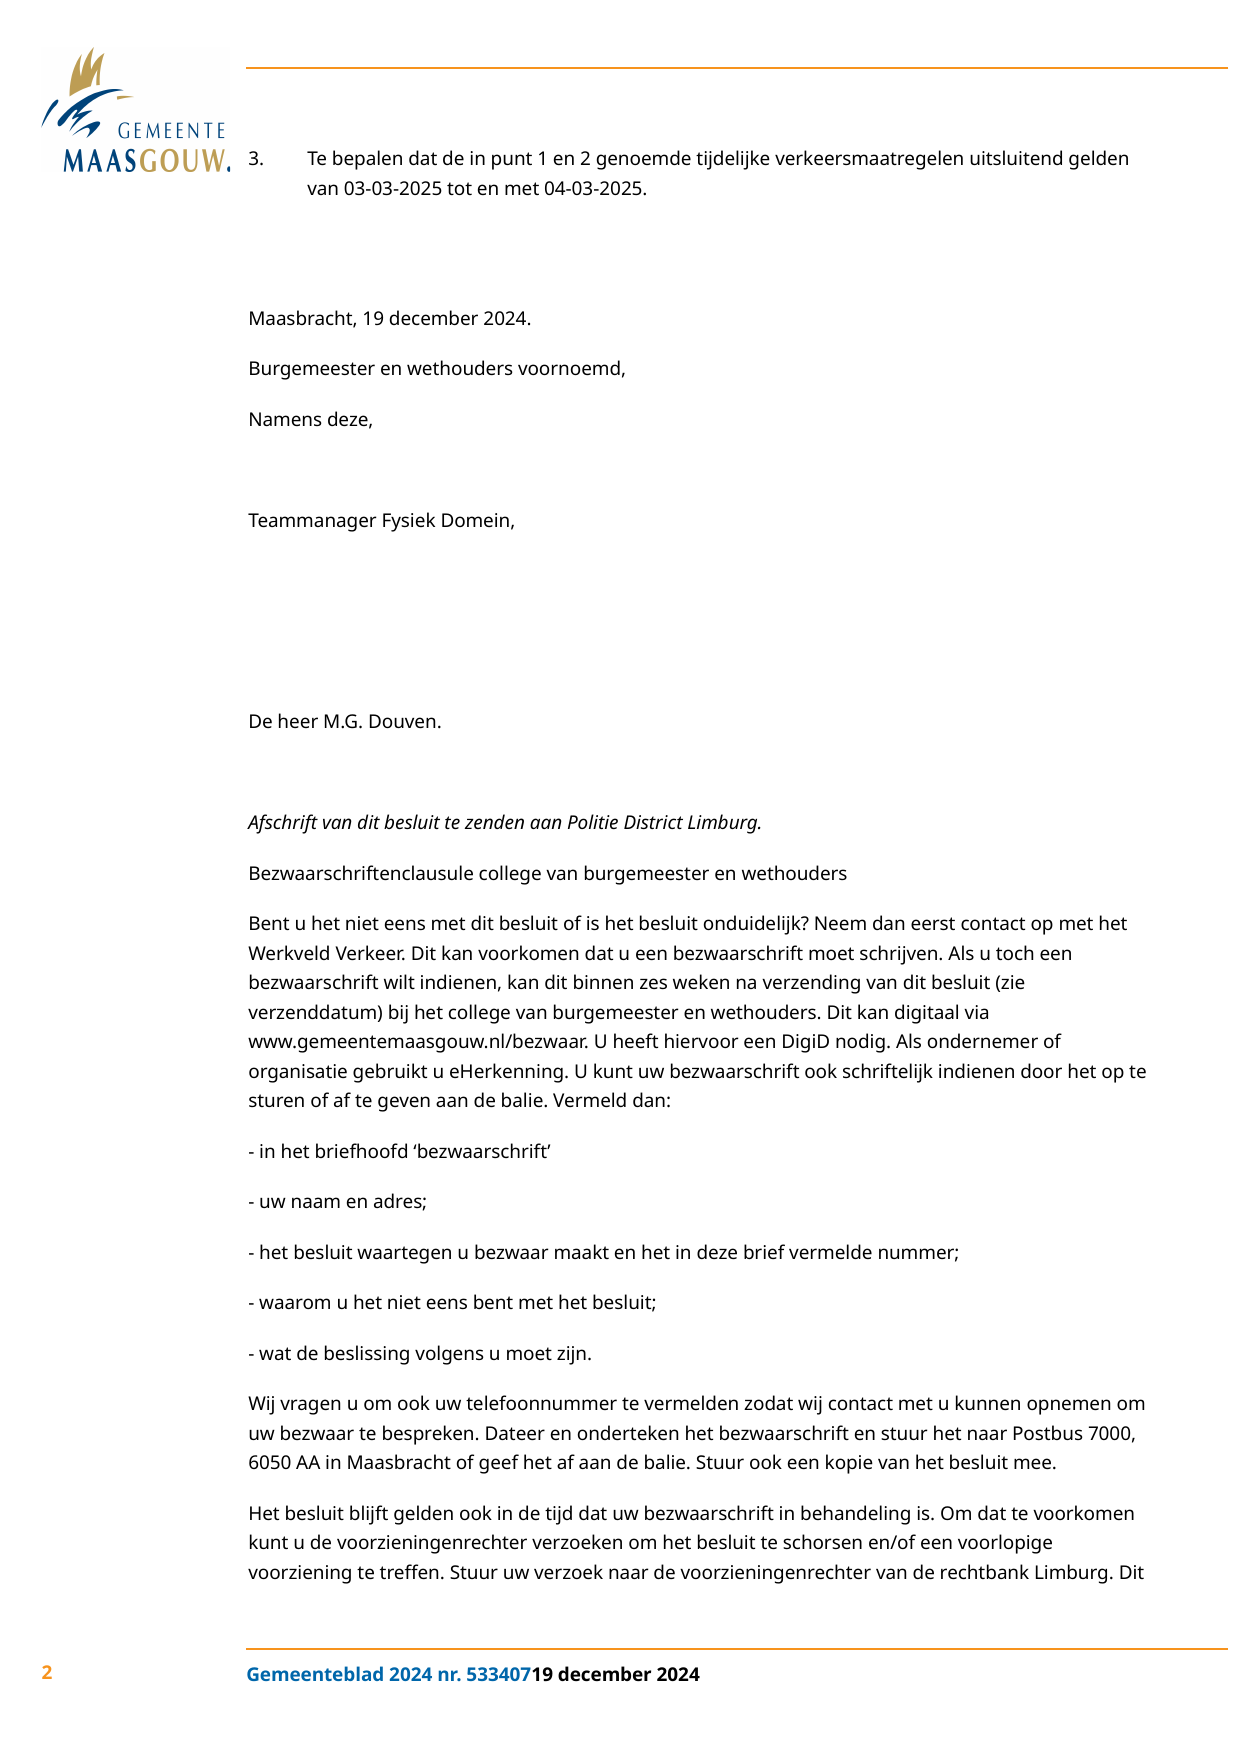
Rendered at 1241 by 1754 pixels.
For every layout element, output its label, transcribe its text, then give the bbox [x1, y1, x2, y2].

text Bent u het niet eens met dit besluit of is het besluit onduidelijk? Neem dan eerst contact op met het Werkveld Verkeer. Dit kan voorkomen dat u een bezwaarschrift moet schrijven. Als u toch een bezwaarschrift wilt indienen, kan dit binnen zes weken na verzending van dit besluit (zie verzenddatum) bij het college van burgemeester en wethouders. Dit kan digitaal via www.gemeentemaasgouw.nl/bezwaar. U heeft hiervoor een DigiD nodig. Als ondernemer of organisatie gebruikt u eHerkenning. U kunt uw bezwaarschrift ook schriftelijk indienen door het op te sturen of af te geven aan de balie. Vermeld dan: [248, 910, 1152, 1113]
picture [41, 47, 231, 172]
list Te bepalen dat de in punt 1 en 2 genoemde tijdelijke verkeersmaatregelen uitsluitend gelden van 03-03-2025 tot en met 04-03-2025. [248, 145, 1152, 201]
text - het besluit waartegen u bezwaar maakt en het in deze brief vermelde nummer; [248, 1239, 1152, 1265]
text Afschrift van dit besluit te zenden aan Politie District Limburg. [248, 809, 1152, 835]
text De heer M.G. Douven. [248, 708, 1152, 734]
text Namens deze, [248, 406, 1152, 432]
text Het besluit blijft gelden ook in de tijd dat uw bezwaarschrift in behandeling is. Om dat te voorkomen kunt u de voorzieningenrechter verzoeken om het besluit te schorsen en/of een voorlopige voorziening te treffen. Stuur uw verzoek naar de voorzieningenrechter van de rechtbank Limburg. Dit [248, 1500, 1152, 1585]
text Teammanager Fysiek Domein, [248, 507, 1152, 533]
text - waarom u het niet eens bent met het besluit; [248, 1289, 1152, 1315]
text - wat de beslissing volgens u moet zijn. [248, 1340, 1152, 1366]
text - uw naam en adres; [248, 1188, 1152, 1214]
text Burgemeester en wethouders voornoemd, [248, 356, 1152, 381]
text Bezwaarschriftenclausule college van burgemeester en wethouders [248, 860, 1152, 886]
text - in het briefhoofd ‘bezwaarschrift’ [248, 1138, 1152, 1164]
text Wij vragen u om ook uw telefoonnummer te vermelden zodat wij contact met u kunnen opnemen om uw bezwaar te bespreken. Dateer en onderteken het bezwaarschrift en stuur het naar Postbus 7000, 6050 AA in Maasbracht of geef het af aan de balie. Stuur ook een kopie van het besluit mee. [248, 1390, 1152, 1475]
text Maasbracht, 19 december 2024. [248, 305, 1152, 331]
